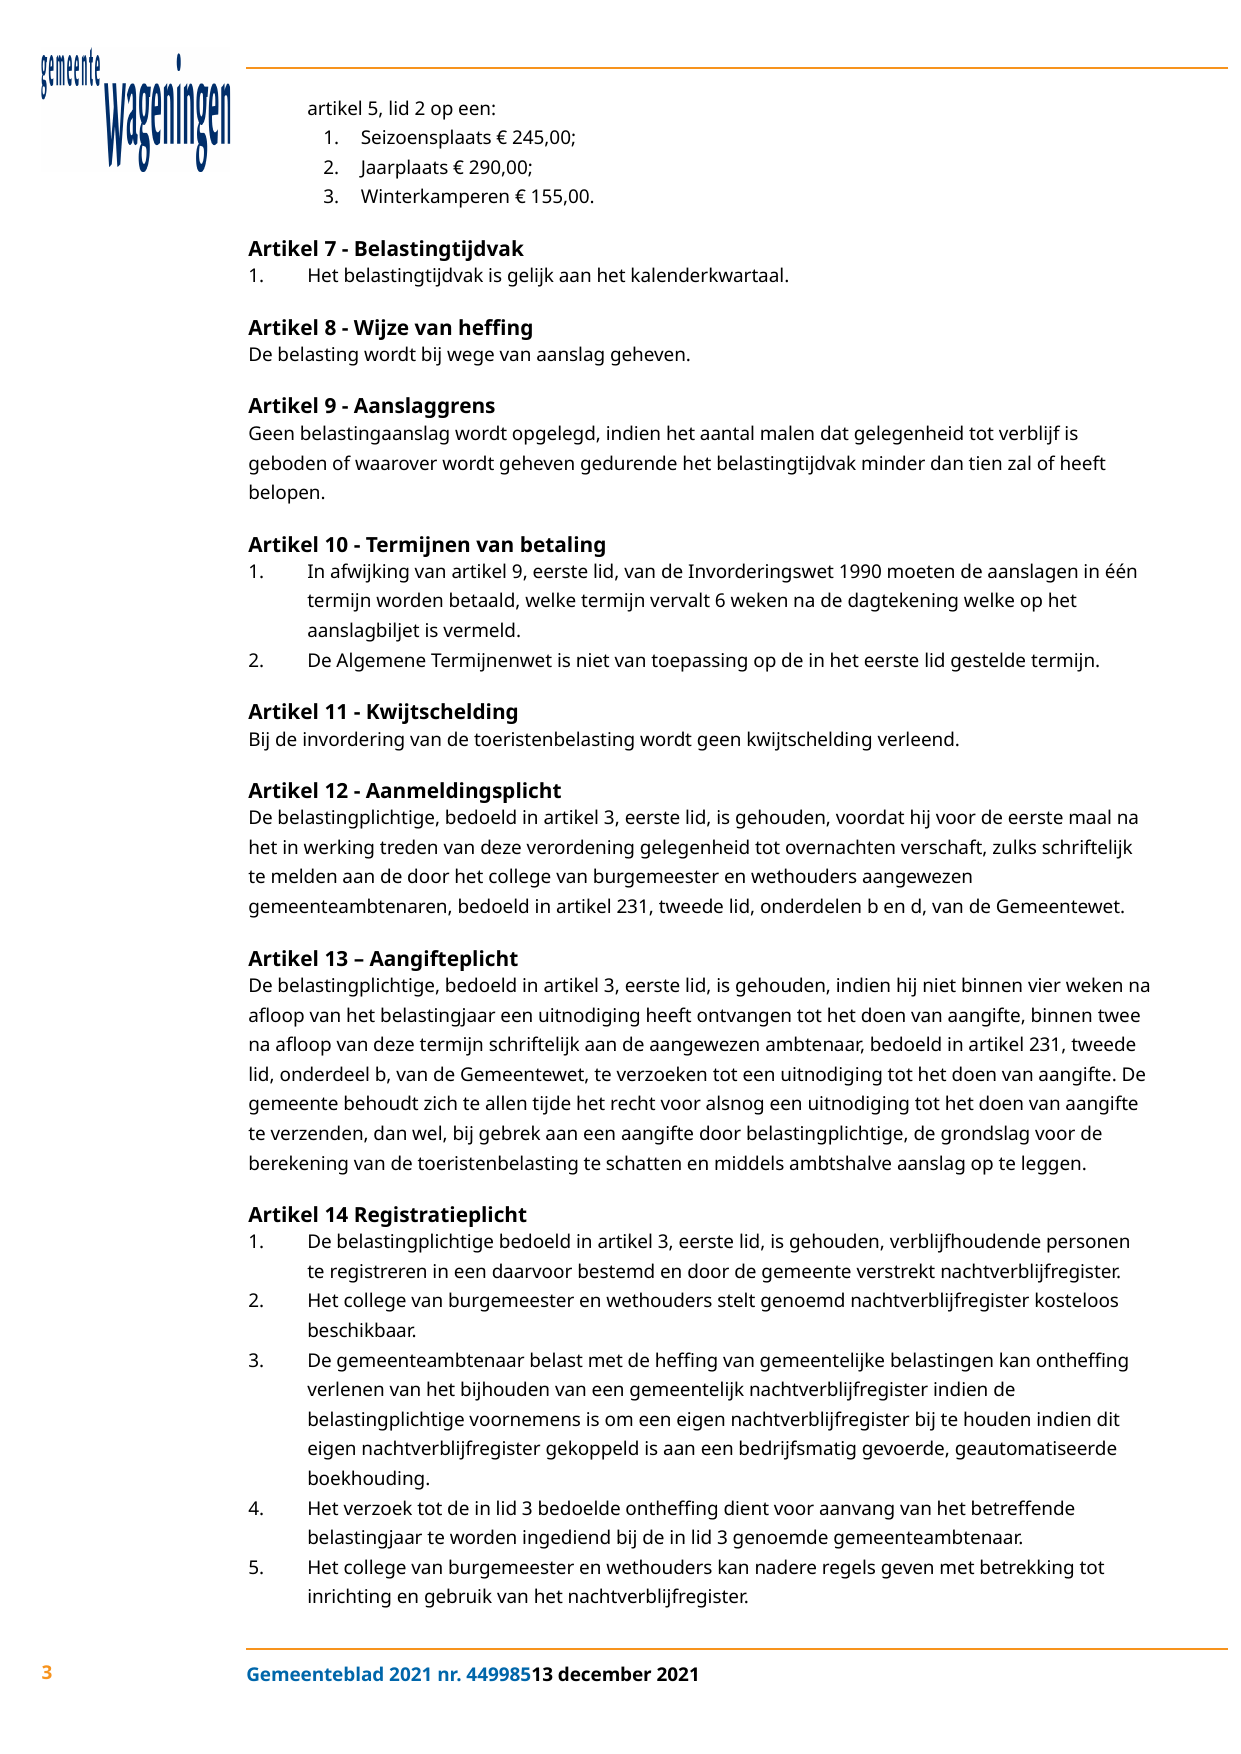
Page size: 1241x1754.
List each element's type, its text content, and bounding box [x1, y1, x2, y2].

list De gemeenteambtenaar belast met de heffing van gemeentelijke belastingen kan ontheffing verlenen van het bijhouden van een gemeentelijk nachtverblijfregister indien de belastingplichtige voornemens is om een eigen nachtverblijfregister bij te houden indien dit eigen nachtverblijfregister gekoppeld is aan een bedrijfsmatig gevoerde, geautomatiseerde boekhouding. [248, 1347, 1152, 1491]
list Het college van burgemeester en wethouders kan nadere regels geven met betrekking tot inrichting en gebruik van het nachtverblijfregister. [248, 1554, 1152, 1609]
text Artikel 13 – Aangifteplicht [248, 944, 1152, 972]
list Het verzoek tot de in lid 3 bedoelde ontheffing dient voor aanvang van het betreffende belastingjaar te worden ingediend bij de in lid 3 genoemde gemeenteambtenaar. [248, 1495, 1152, 1550]
text Artikel 12 - Aanmeldingsplicht [248, 776, 1152, 804]
text Artikel 11 - Kwijtschelding [248, 697, 1152, 726]
list Winterkamperen € 155,00. [323, 183, 1152, 209]
list Het college van burgemeester en wethouders stelt genoemd nachtverblijfregister kosteloos beschikbaar. [248, 1288, 1152, 1343]
text De belasting wordt bij wege van aanslag geheven. [248, 341, 1152, 367]
list De belastingplichtige bedoeld in artikel 3, eerste lid, is gehouden, verblijfhoudende personen te registreren in een daarvoor bestemd en door de gemeente verstrekt nachtverblijfregister. [248, 1228, 1152, 1284]
text Geen belastingaanslag wordt opgelegd, indien het aantal malen dat gelegenheid tot verblijf is geboden of waarover wordt geheven gedurende het belastingtijdvak minder dan tien zal of heeft belopen. [248, 420, 1152, 505]
text Artikel 9 - Aanslaggrens [248, 392, 1152, 420]
picture [41, 47, 231, 172]
text De belastingplichtige, bedoeld in artikel 3, eerste lid, is gehouden, indien hij niet binnen vier weken na afloop van het belastingjaar een uitnodiging heeft ontvangen tot het doen van aangifte, binnen twee na afloop van deze termijn schriftelijk aan de aangewezen ambtenaar, bedoeld in artikel 231, tweede lid, onderdeel b, van de Gemeentewet, te verzoeken tot een uitnodiging tot het doen van aangifte. De gemeente behoudt zich te allen tijde het recht voor alsnog een uitnodiging tot het doen van aangifte te verzenden, dan wel, bij gebrek aan een aangifte door belastingplichtige, de grondslag voor de berekening van de toeristenbelasting te schatten en middels ambtshalve aanslag op te leggen. [248, 972, 1152, 1175]
list Het belastingtijdvak is gelijk aan het kalenderkwartaal. [248, 262, 1152, 288]
list De Algemene Termijnenwet is niet van toepassing op de in het eerste lid gestelde termijn. [248, 647, 1152, 673]
text De belastingplichtige, bedoeld in artikel 3, eerste lid, is gehouden, voordat hij voor de eerste maal na het in werking treden van deze verordening gelegenheid tot overnachten verschaft, zulks schriftelijk te melden aan de door het college van burgemeester en wethouders aangewezen gemeenteambtenaren, bedoeld in artikel 231, tweede lid, onderdelen b en d, van de Gemeentewet. [248, 804, 1152, 919]
list artikel 5, lid 2 op een: [248, 95, 1152, 121]
list Jaarplaats € 290,00; [323, 154, 1152, 180]
text Artikel 10 - Termijnen van betaling [248, 530, 1152, 558]
text Bij de invordering van de toeristenbelasting wordt geen kwijtschelding verleend. [248, 726, 1152, 751]
list Seizoensplaats € 245,00; [323, 124, 1152, 150]
text Artikel 14 Registratieplicht [248, 1200, 1152, 1228]
text Artikel 7 - Belastingtijdvak [248, 234, 1152, 262]
list In afwijking van artikel 9, eerste lid, van de Invorderingswet 1990 moeten de aanslagen in één termijn worden betaald, welke termijn vervalt 6 weken na de dagtekening welke op het aanslagbiljet is vermeld. [248, 558, 1152, 643]
text Artikel 8 - Wijze van heffing [248, 313, 1152, 341]
